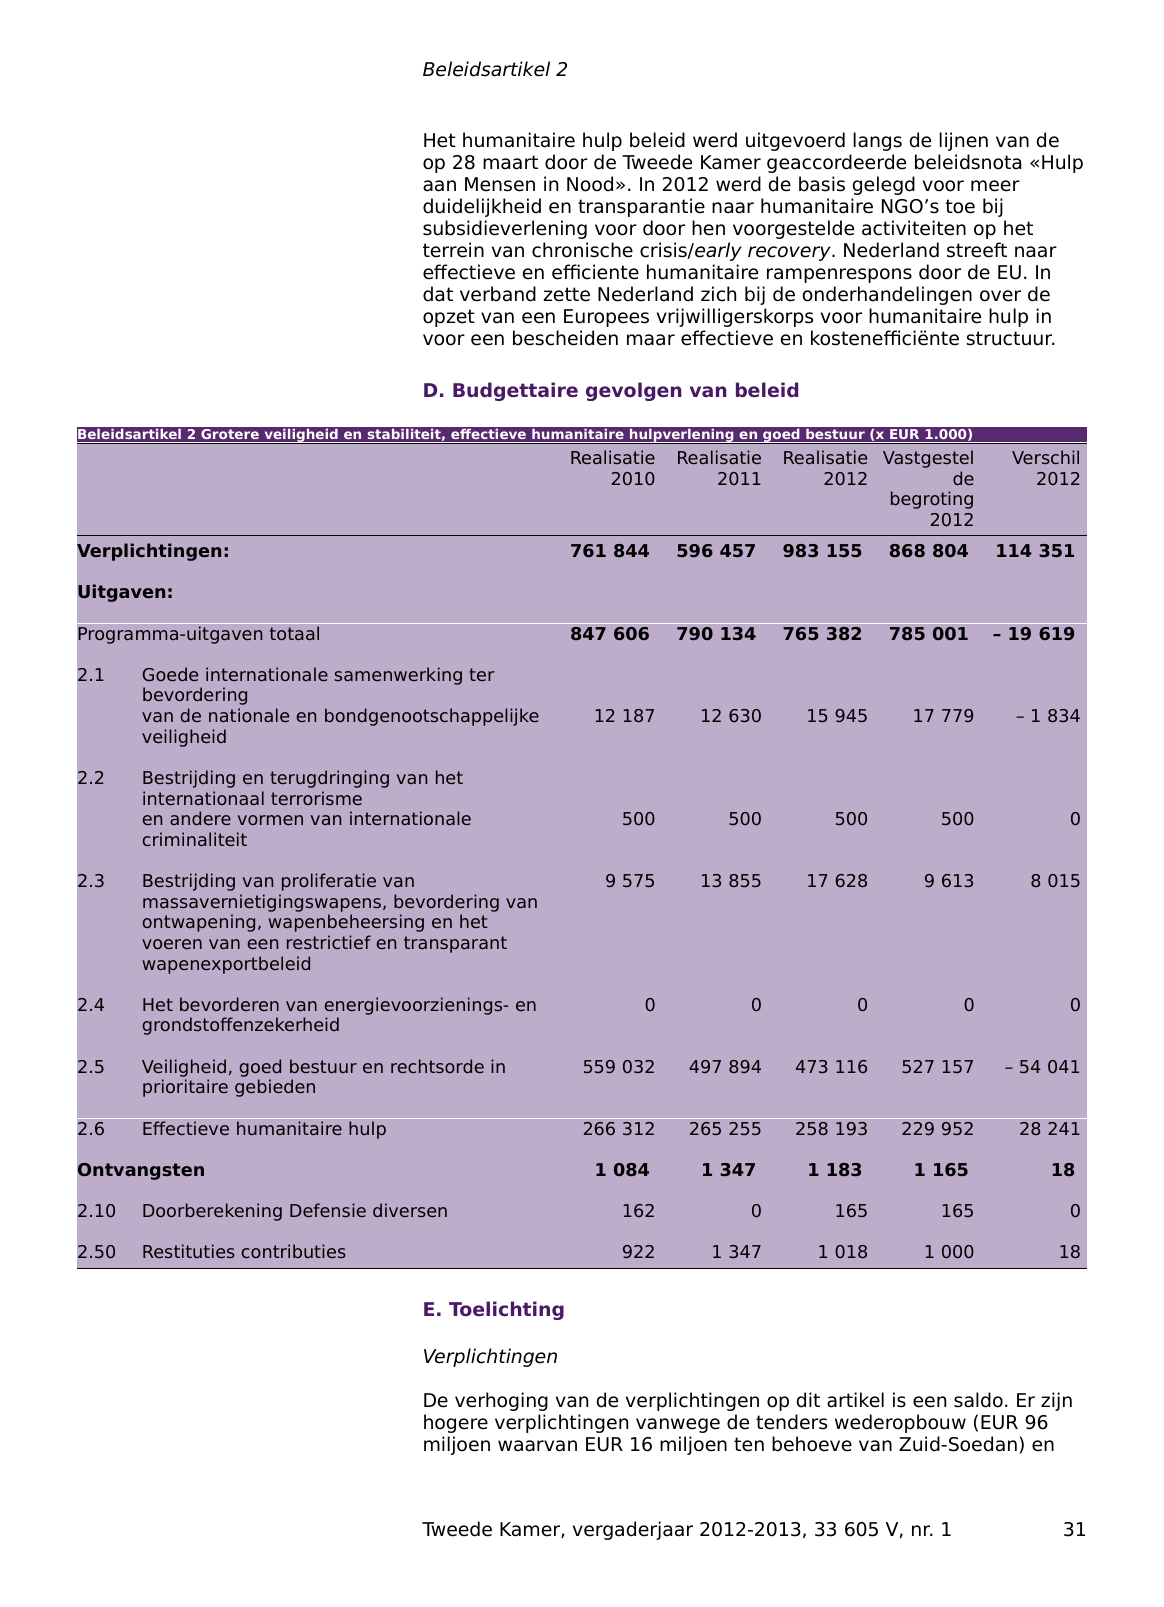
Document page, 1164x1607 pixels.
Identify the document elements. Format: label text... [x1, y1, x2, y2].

table_cell [136, 1098, 555, 1118]
table_cell Bestrijding en terugdringing van het internationaal terrorisme [136, 768, 555, 809]
table_cell [768, 582, 874, 603]
table_cell [768, 1098, 874, 1118]
table_cell [136, 747, 555, 768]
table_cell [555, 1036, 661, 1057]
table_cell 1 000 [874, 1242, 980, 1268]
table_cell [980, 1222, 1087, 1242]
table_cell Effectieve humanitaire hulp [136, 1119, 555, 1139]
table_cell [768, 562, 874, 582]
table_cell Het bevorderen van energievoorzienings- en grondstoffenzekerheid [136, 995, 555, 1036]
table_cell [555, 850, 661, 871]
table_cell [661, 1036, 768, 1057]
table_cell Veiligheid, goed bestuur en rechtsorde in prioritaire gebieden [136, 1057, 555, 1098]
table_cell [77, 644, 136, 665]
table_cell 0 [768, 995, 874, 1036]
table_cell 17 628 [768, 871, 874, 974]
table_cell [136, 1180, 555, 1201]
table_cell – 19 619 [980, 624, 1087, 644]
table_cell [77, 603, 136, 623]
table_cell [874, 644, 980, 665]
table_cell van de nationale en bondgenootschappelijke veiligheid [136, 706, 555, 747]
table_cell [661, 1139, 768, 1160]
table_cell [661, 1098, 768, 1118]
table_cell [768, 1222, 874, 1242]
table_cell 868 804 [874, 536, 980, 562]
table_cell [77, 1098, 136, 1118]
table_cell – 1 834 [980, 706, 1087, 747]
table_cell [768, 1180, 874, 1201]
subtitle E. Toelichting [422, 1299, 1087, 1321]
table_cell Uitgaven: [77, 582, 555, 603]
table_cell [661, 665, 768, 706]
table_cell Realisatie 2010 [555, 444, 661, 535]
table_cell 162 [555, 1201, 661, 1222]
table_cell 1 347 [661, 1160, 768, 1180]
table_cell [77, 850, 136, 871]
table_cell Realisatie 2012 [768, 444, 874, 535]
table_cell Realisatie 2011 [661, 444, 768, 535]
table_cell – 54 041 [980, 1057, 1087, 1098]
table_cell [555, 582, 661, 603]
table_cell [874, 1222, 980, 1242]
table_cell 500 [768, 809, 874, 850]
table_cell [77, 974, 136, 995]
table_cell 790 134 [661, 624, 768, 644]
table_cell 0 [980, 995, 1087, 1036]
table_cell [555, 974, 661, 995]
table_cell [77, 1036, 136, 1057]
table_cell [555, 562, 661, 582]
table_cell 500 [661, 809, 768, 850]
table_cell [980, 603, 1087, 623]
text De verhoging van de verplichtingen op dit artikel is een saldo. Er zijn hogere verplichtingen vanwege de tenders wederopbouw (EUR 96 miljoen waarvan EUR 16 miljoen ten behoeve van Zuid-Soedan) en [422, 1390, 1087, 1456]
table_cell [874, 1180, 980, 1201]
table_cell [661, 644, 768, 665]
table_cell [136, 562, 555, 582]
table_cell [77, 747, 136, 768]
table_cell 0 [555, 995, 661, 1036]
table_cell [874, 1036, 980, 1057]
table_cell [980, 1036, 1087, 1057]
table_cell [874, 582, 980, 603]
table_cell [980, 747, 1087, 768]
table_cell 983 155 [768, 536, 874, 562]
table_cell 527 157 [874, 1057, 980, 1098]
table_cell 500 [874, 809, 980, 850]
table_cell [555, 1180, 661, 1201]
table_cell [555, 1098, 661, 1118]
table_cell [555, 644, 661, 665]
table_cell 1 183 [768, 1160, 874, 1180]
table_cell [136, 974, 555, 995]
table_cell [874, 1098, 980, 1118]
table_cell 229 952 [874, 1119, 980, 1139]
table_cell [768, 603, 874, 623]
table_cell [980, 665, 1087, 706]
table_cell 2.6 [77, 1119, 136, 1139]
table_cell 265 255 [661, 1119, 768, 1139]
table_cell 15 945 [768, 706, 874, 747]
table_cell 114 351 [980, 536, 1087, 562]
table_cell [874, 562, 980, 582]
table_cell [980, 644, 1087, 665]
table_cell [768, 974, 874, 995]
table_cell 2.1 [77, 665, 136, 706]
table_cell [555, 747, 661, 768]
table_cell [874, 603, 980, 623]
table_cell [136, 644, 555, 665]
table_cell [768, 665, 874, 706]
table_cell 500 [555, 809, 661, 850]
table_cell [980, 582, 1087, 603]
table_cell 0 [661, 995, 768, 1036]
table_cell [980, 1139, 1087, 1160]
table_cell en andere vormen van internationale criminaliteit [136, 809, 555, 850]
table_cell 2.2 [77, 768, 136, 809]
table_cell [768, 768, 874, 809]
table_cell [555, 603, 661, 623]
table_cell 473 116 [768, 1057, 874, 1098]
table_cell [136, 1139, 555, 1160]
table_cell 9 613 [874, 871, 980, 974]
table_cell [77, 1139, 136, 1160]
table_cell [980, 850, 1087, 871]
table_cell [136, 444, 555, 535]
subtitle D. Budgettaire gevolgen van beleid [422, 380, 1087, 402]
table_cell [768, 850, 874, 871]
table_cell 1 165 [874, 1160, 980, 1180]
table_cell 761 844 [555, 536, 661, 562]
table_cell 12 630 [661, 706, 768, 747]
table_cell 1 018 [768, 1242, 874, 1268]
table_cell [980, 974, 1087, 995]
table_cell 18 [980, 1160, 1087, 1180]
table_cell [661, 582, 768, 603]
table_cell 2.3 [77, 871, 136, 974]
table_cell [661, 562, 768, 582]
table_cell [77, 706, 136, 747]
table_cell [874, 665, 980, 706]
table_cell 2.5 [77, 1057, 136, 1098]
table_cell [555, 1222, 661, 1242]
table_cell [661, 850, 768, 871]
table_cell [555, 665, 661, 706]
table_cell [874, 747, 980, 768]
table_cell [980, 562, 1087, 582]
table_cell 765 382 [768, 624, 874, 644]
table_cell 497 894 [661, 1057, 768, 1098]
table_cell 2.4 [77, 995, 136, 1036]
table_cell [136, 603, 555, 623]
table_cell [980, 768, 1087, 809]
table_cell [77, 1222, 136, 1242]
text Het humanitaire hulp beleid werd uitgevoerd langs de lijnen van de op 28 maart door de Tweede Kamer geaccordeerde beleidsnota «Hulp aan Mensen in Nood». In 2012 werd de basis gelegd voor meer duidelijkheid en transparantie naar humanitaire NGO’s toe bij subsidieverlening voor door hen voorgestelde activiteiten op het terrein van chronische crisis/early recovery. Nederland streeft naar effectieve en efficiente humanitaire rampenrespons door de EU. In dat verband zette Nederland zich bij de onderhandelingen over de opzet van een Europees vrijwilligerskorps voor humanitaire hulp in voor een bescheiden maar effectieve en kostenefficiënte structuur. [422, 130, 1087, 350]
table_cell [136, 1222, 555, 1242]
table_cell [77, 809, 136, 850]
table_cell [768, 1036, 874, 1057]
table_cell [136, 1036, 555, 1057]
table_cell 0 [874, 995, 980, 1036]
table_cell Verschil 2012 [980, 444, 1087, 535]
table_cell 165 [768, 1201, 874, 1222]
table_cell Doorberekening Defensie diversen [136, 1201, 555, 1222]
table_cell 13 855 [661, 871, 768, 974]
table_cell Restituties contributies [136, 1242, 555, 1268]
table_cell [874, 974, 980, 995]
table_cell 8 015 [980, 871, 1087, 974]
subtitle Verplichtingen [422, 1346, 1087, 1368]
table_header Beleidsartikel 2 Grotere veiligheid en stabiliteit, effectieve humanitaire hulpverlening en goed bestuur (x EUR 1.000) [77, 427, 1087, 442]
table_cell 165 [874, 1201, 980, 1222]
table_cell [874, 850, 980, 871]
table_cell 2.50 [77, 1242, 136, 1268]
table_cell 785 001 [874, 624, 980, 644]
table_cell [555, 768, 661, 809]
table_cell [874, 1139, 980, 1160]
table_cell 1 347 [661, 1242, 768, 1268]
table_cell [768, 747, 874, 768]
table_cell [661, 1180, 768, 1201]
table_cell 922 [555, 1242, 661, 1268]
table_cell 0 [980, 809, 1087, 850]
table_cell Bestrijding van proliferatie van massavernietigingswapens, bevordering van ontwapening, wapenbeheersing en het voeren van een restrictief en transparant wapenexportbeleid [136, 871, 555, 974]
table_cell 12 187 [555, 706, 661, 747]
table_cell [77, 562, 136, 582]
table_cell Verplichtingen: [77, 536, 555, 562]
table_cell 596 457 [661, 536, 768, 562]
table_cell [661, 768, 768, 809]
table_cell Goede internationale samenwerking ter bevordering [136, 665, 555, 706]
table_cell [555, 1139, 661, 1160]
table_cell 847 606 [555, 624, 661, 644]
table_cell 258 193 [768, 1119, 874, 1139]
table_cell 559 032 [555, 1057, 661, 1098]
table_cell 1 084 [555, 1160, 661, 1180]
table_cell 17 779 [874, 706, 980, 747]
table_cell [661, 974, 768, 995]
table_cell [980, 1098, 1087, 1118]
table_cell 28 241 [980, 1119, 1087, 1139]
table_cell [77, 1180, 136, 1201]
table_cell 0 [980, 1201, 1087, 1222]
table_cell Ontvangsten [77, 1160, 555, 1180]
table_cell [768, 644, 874, 665]
table_cell 266 312 [555, 1119, 661, 1139]
table_cell [874, 768, 980, 809]
table_cell 9 575 [555, 871, 661, 974]
table_cell [661, 603, 768, 623]
table_cell [768, 1139, 874, 1160]
table_cell 0 [661, 1201, 768, 1222]
table_cell 18 [980, 1242, 1087, 1268]
table_cell [661, 747, 768, 768]
table_cell Programma-uitgaven totaal [77, 624, 555, 644]
table_cell 2.10 [77, 1201, 136, 1222]
table_cell [77, 444, 136, 535]
table_cell Vastgestelde begroting 2012 [874, 444, 980, 535]
table_cell [980, 1180, 1087, 1201]
table_cell [136, 850, 555, 871]
table_cell [661, 1222, 768, 1242]
